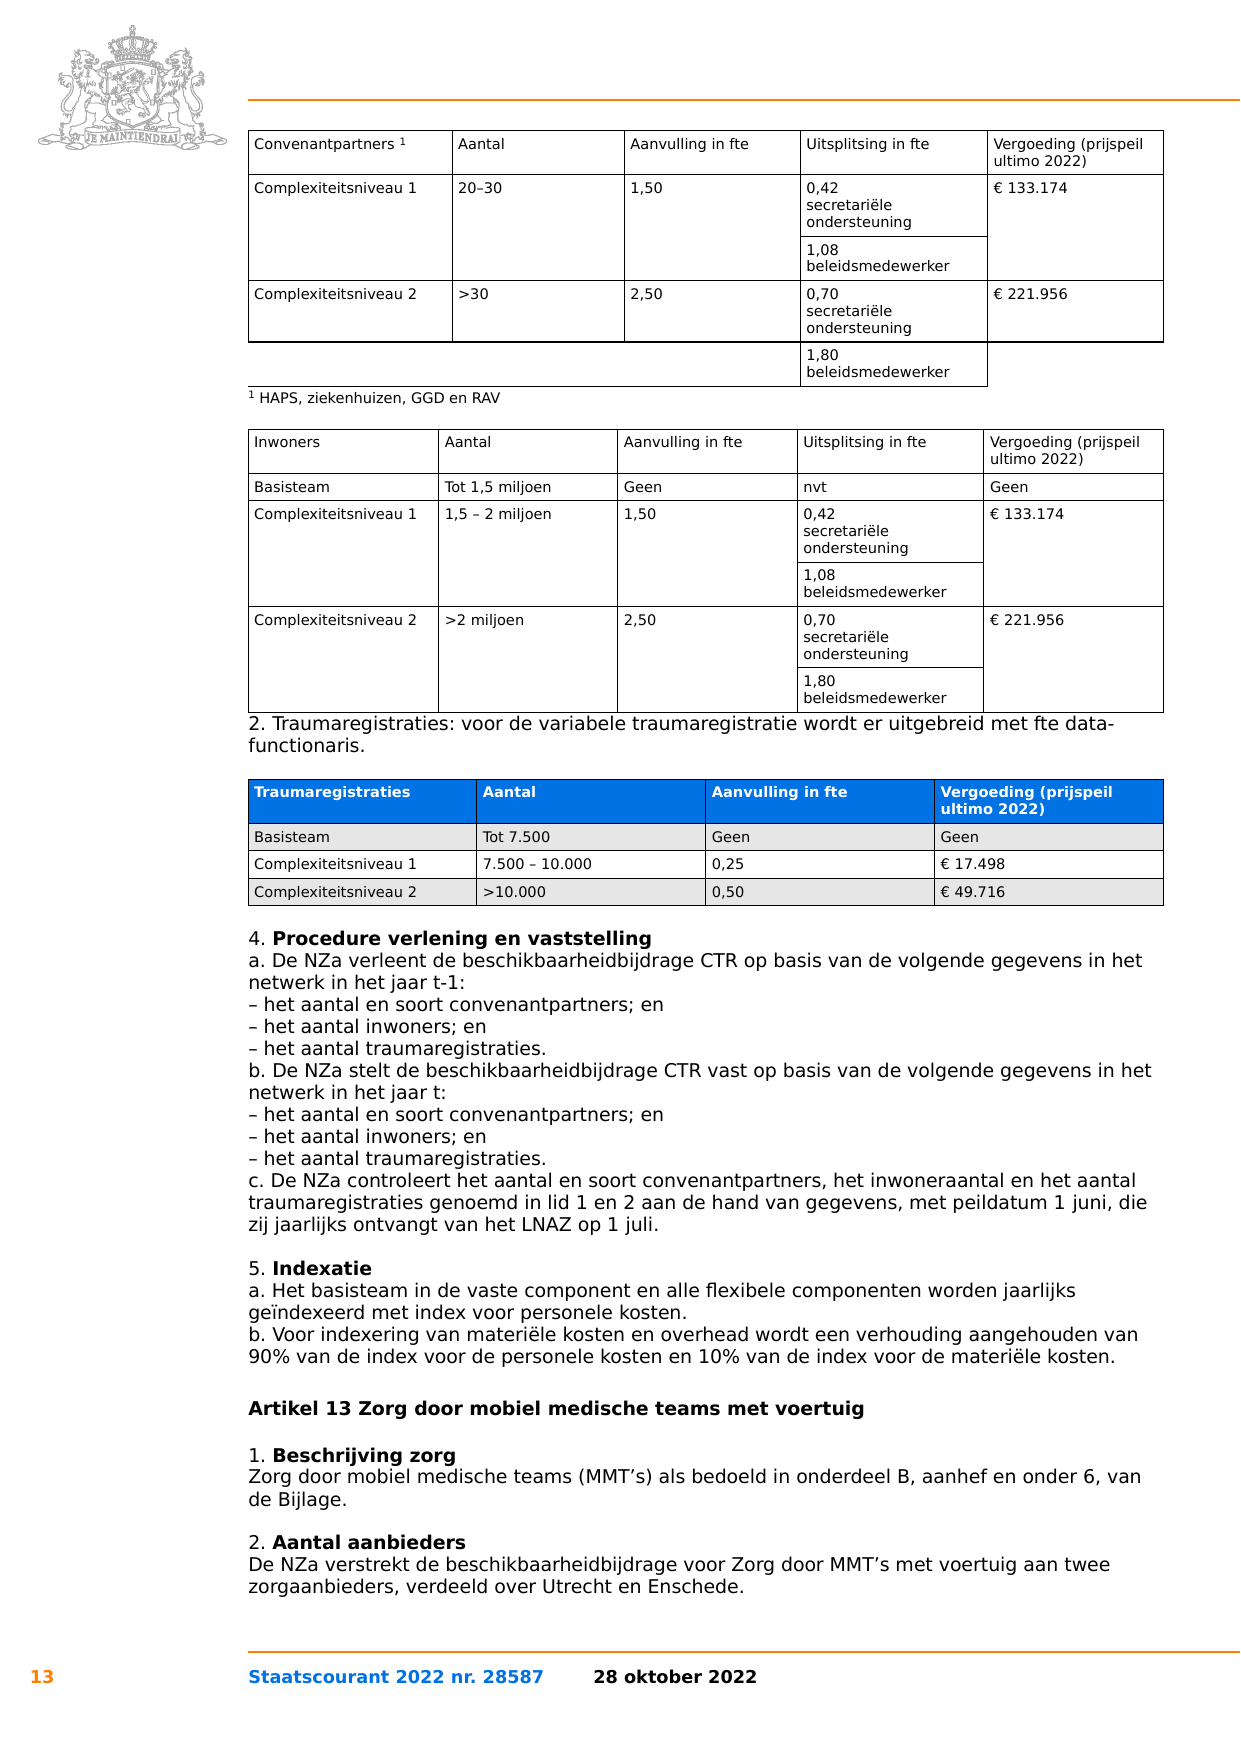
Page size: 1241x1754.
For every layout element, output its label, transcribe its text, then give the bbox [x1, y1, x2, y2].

table_cell 0,70 secretariële ondersteuning [801, 281, 987, 341]
table_header Uitsplitsing in fte [798, 430, 983, 473]
text 1. Beschrijving zorg [248, 1444, 1163, 1466]
text – het aantal traumaregistraties. [248, 1038, 1163, 1060]
table_cell 0,50 [706, 879, 934, 905]
table_header Aantal [439, 430, 617, 473]
table_header Traumaregistraties [249, 780, 476, 823]
table_cell Geen [706, 824, 934, 850]
table_cell 0,70 secretariële ondersteuning [798, 607, 983, 667]
table_cell € 133.174 [984, 501, 1163, 606]
picture [38, 25, 227, 150]
table_cell >2 miljoen [439, 607, 617, 712]
table_cell € 49.716 [935, 879, 1163, 905]
table_cell Basisteam [249, 824, 476, 850]
table_cell € 133.174 [988, 175, 1163, 280]
text 2. Aantal aanbieders [248, 1532, 1163, 1554]
table_header Aantal [453, 131, 624, 174]
table_header Aantal [477, 780, 705, 823]
text Zorg door mobiel medische teams (MMT’s) als bedoeld in onderdeel B, aanhef en onder 6, van de Bijlage. [248, 1466, 1163, 1510]
table_header Aanvulling in fte [618, 430, 797, 473]
table_cell € 221.956 [988, 281, 1163, 341]
text – het aantal traumaregistraties. [248, 1148, 1163, 1170]
table_cell Complexiteitsniveau 2 [249, 281, 452, 341]
table_cell >10.000 [477, 879, 705, 905]
table_cell 1,50 [618, 501, 797, 606]
text De NZa verstrekt de beschikbaarheidbijdrage voor Zorg door MMT’s met voertuig aan twee zorgaanbieders, verdeeld over Utrecht en Enschede. [248, 1554, 1163, 1598]
table_cell 20–30 [453, 175, 624, 280]
table_header Vergoeding (prijspeil ultimo 2022) [984, 430, 1163, 473]
table_header Aanvulling in fte [625, 131, 800, 174]
table_cell 2,50 [618, 607, 797, 712]
text a. De NZa verleent de beschikbaarheidbijdrage CTR op basis van de volgende gegevens in het netwerk in het jaar t-1: [248, 950, 1163, 994]
text 5. Indexatie [248, 1258, 1163, 1279]
table_cell Complexiteitsniveau 1 [249, 175, 452, 280]
table_cell Geen [984, 474, 1163, 500]
subtitle Artikel 13 Zorg door mobiel medische teams met voertuig [248, 1397, 1163, 1419]
table_cell Basisteam [249, 474, 438, 500]
text a. Het basisteam in de vaste component en alle flexibele componenten worden jaarlijks geïndexeerd met index voor personele kosten. [248, 1279, 1163, 1323]
table_cell 7.500 – 10.000 [477, 851, 705, 878]
table_cell 0,42 secretariële ondersteuning [801, 175, 987, 236]
text b. De NZa stelt de beschikbaarheidbijdrage CTR vast op basis van de volgende gegevens in het netwerk in het jaar t: [248, 1060, 1163, 1104]
text – het aantal en soort convenantpartners; en [248, 994, 1163, 1016]
text – het aantal inwoners; en [248, 1126, 1163, 1148]
table_cell 1,80 beleidsmedewerker [801, 343, 987, 386]
table_cell Geen [618, 474, 797, 500]
table_header Inwoners [249, 430, 438, 473]
table_cell Tot 1,5 miljoen [439, 474, 617, 500]
table_cell >30 [453, 281, 624, 341]
table_cell 2,50 [625, 281, 800, 341]
text – het aantal en soort convenantpartners; en [248, 1104, 1163, 1126]
table_cell 0,42 secretariële ondersteuning [798, 501, 983, 562]
table_cell Complexiteitsniveau 1 [249, 851, 476, 878]
table_cell Complexiteitsniveau 2 [249, 879, 476, 905]
table_cell 1,80 beleidsmedewerker [798, 668, 983, 712]
table_cell Complexiteitsniveau 2 [249, 607, 438, 712]
text 4. Procedure verlening en vaststelling [248, 928, 1163, 950]
table_cell 1,08 beleidsmedewerker [801, 237, 987, 280]
table_cell Geen [935, 824, 1163, 850]
table_cell € 17.498 [935, 851, 1163, 878]
text c. De NZa controleert het aantal en soort convenantpartners, het inwoneraantal en het aantal traumaregistraties genoemd in lid 1 en 2 aan de hand van gegevens, met peildatum 1 juni, die zij jaarlijks ontvangt van het LNAZ op 1 juli. [248, 1170, 1163, 1236]
table_header Vergoeding (prijspeil ultimo 2022) [988, 131, 1163, 174]
table_cell 1 HAPS, ziekenhuizen, GGD en RAV [248, 386, 1163, 407]
table_header Convenantpartners 1 [249, 131, 452, 174]
table_cell 1,50 [625, 175, 800, 280]
text – het aantal inwoners; en [248, 1016, 1163, 1038]
text 2. Traumaregistraties: voor de variabele traumaregistratie wordt er uitgebreid met fte data-functionaris. [248, 713, 1163, 757]
table_cell Tot 7.500 [477, 824, 705, 850]
table_cell 1,08 beleidsmedewerker [798, 563, 983, 606]
table_header Uitsplitsing in fte [801, 131, 987, 174]
table_cell nvt [798, 474, 983, 500]
table_cell Complexiteitsniveau 1 [249, 501, 438, 606]
table_header Aanvulling in fte [706, 780, 934, 823]
text b. Voor indexering van materiële kosten en overhead wordt een verhouding aangehouden van 90% van de index voor de personele kosten en 10% van de index voor de materiële kosten. [248, 1323, 1163, 1367]
table_cell 0,25 [706, 851, 934, 878]
table_header Vergoeding (prijspeil ultimo 2022) [935, 780, 1163, 823]
table_cell € 221.956 [984, 607, 1163, 712]
table_cell 1,5 – 2 miljoen [439, 501, 617, 606]
